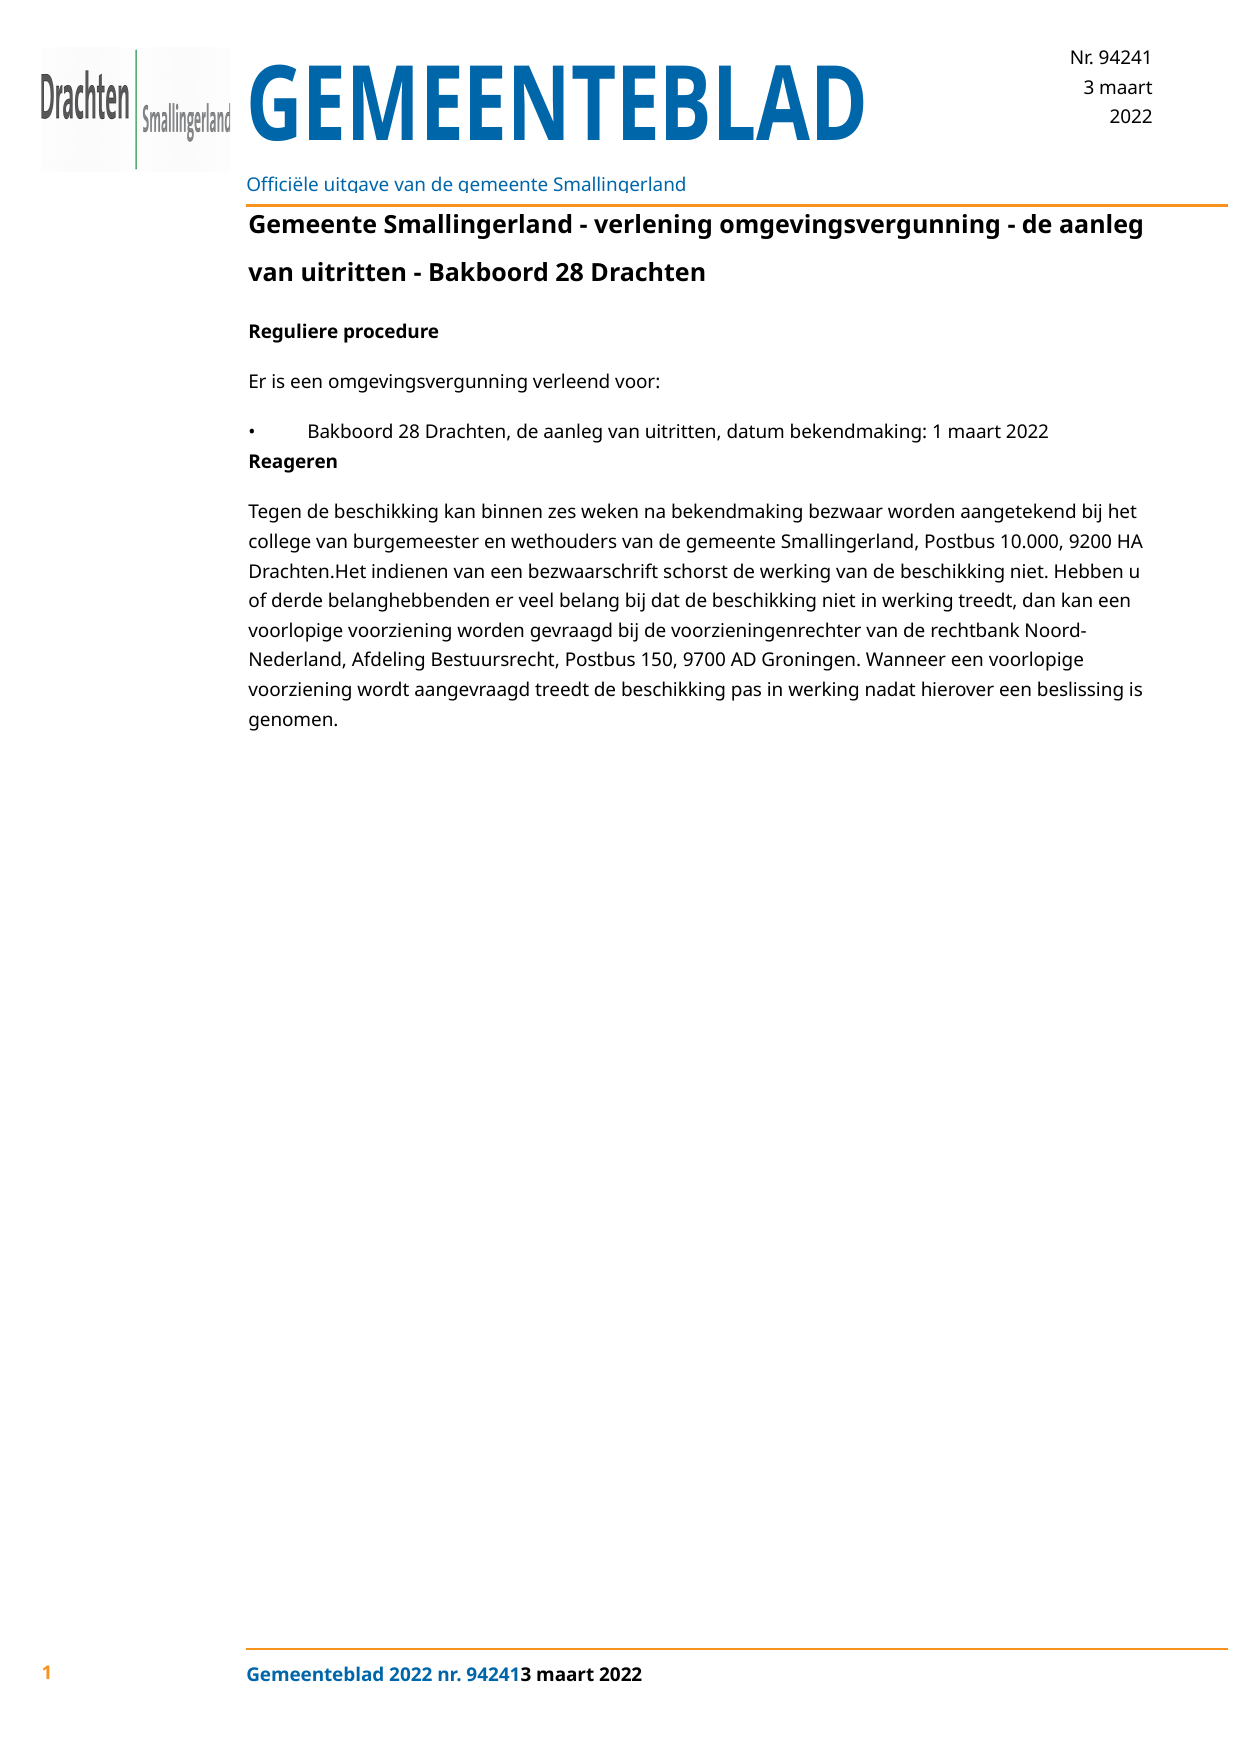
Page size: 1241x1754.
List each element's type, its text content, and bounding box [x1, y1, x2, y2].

text Er is een omgevingsvergunning verleend voor: [248, 368, 1152, 394]
picture [41, 47, 231, 172]
text Tegen de beschikking kan binnen zes weken na bekendmaking bezwaar worden aangetekend bij het college van burgemeester en wethouders van de gemeente Smallingerland, Postbus 10.000, 9200 HA Drachten.Het indienen van een bezwaarschrift schorst de werking van de beschikking niet. Hebben u of derde belanghebbenden er veel belang bij dat de beschikking niet in werking treedt, dan kan een voorlopige voorziening worden gevraagd bij de voorzieningenrechter van de rechtbank Noord-Nederland, Afdeling Bestuursrecht, Postbus 150, 9700 AD Groningen. Wanneer een voorlopige voorziening wordt aangevraagd treedt de beschikking pas in werking nadat hierover een beslissing is genomen. [248, 499, 1152, 732]
text Reguliere procedure [248, 318, 1152, 344]
text Gemeente Smallingerland - verlening omgevingsvergunning - de aanleg van uitritten - Bakboord 28 Drachten [248, 207, 1152, 288]
text Reageren [248, 448, 1152, 474]
list Bakboord 28 Drachten, de aanleg van uitritten, datum bekendmaking: 1 maart 2022 [248, 419, 1152, 444]
